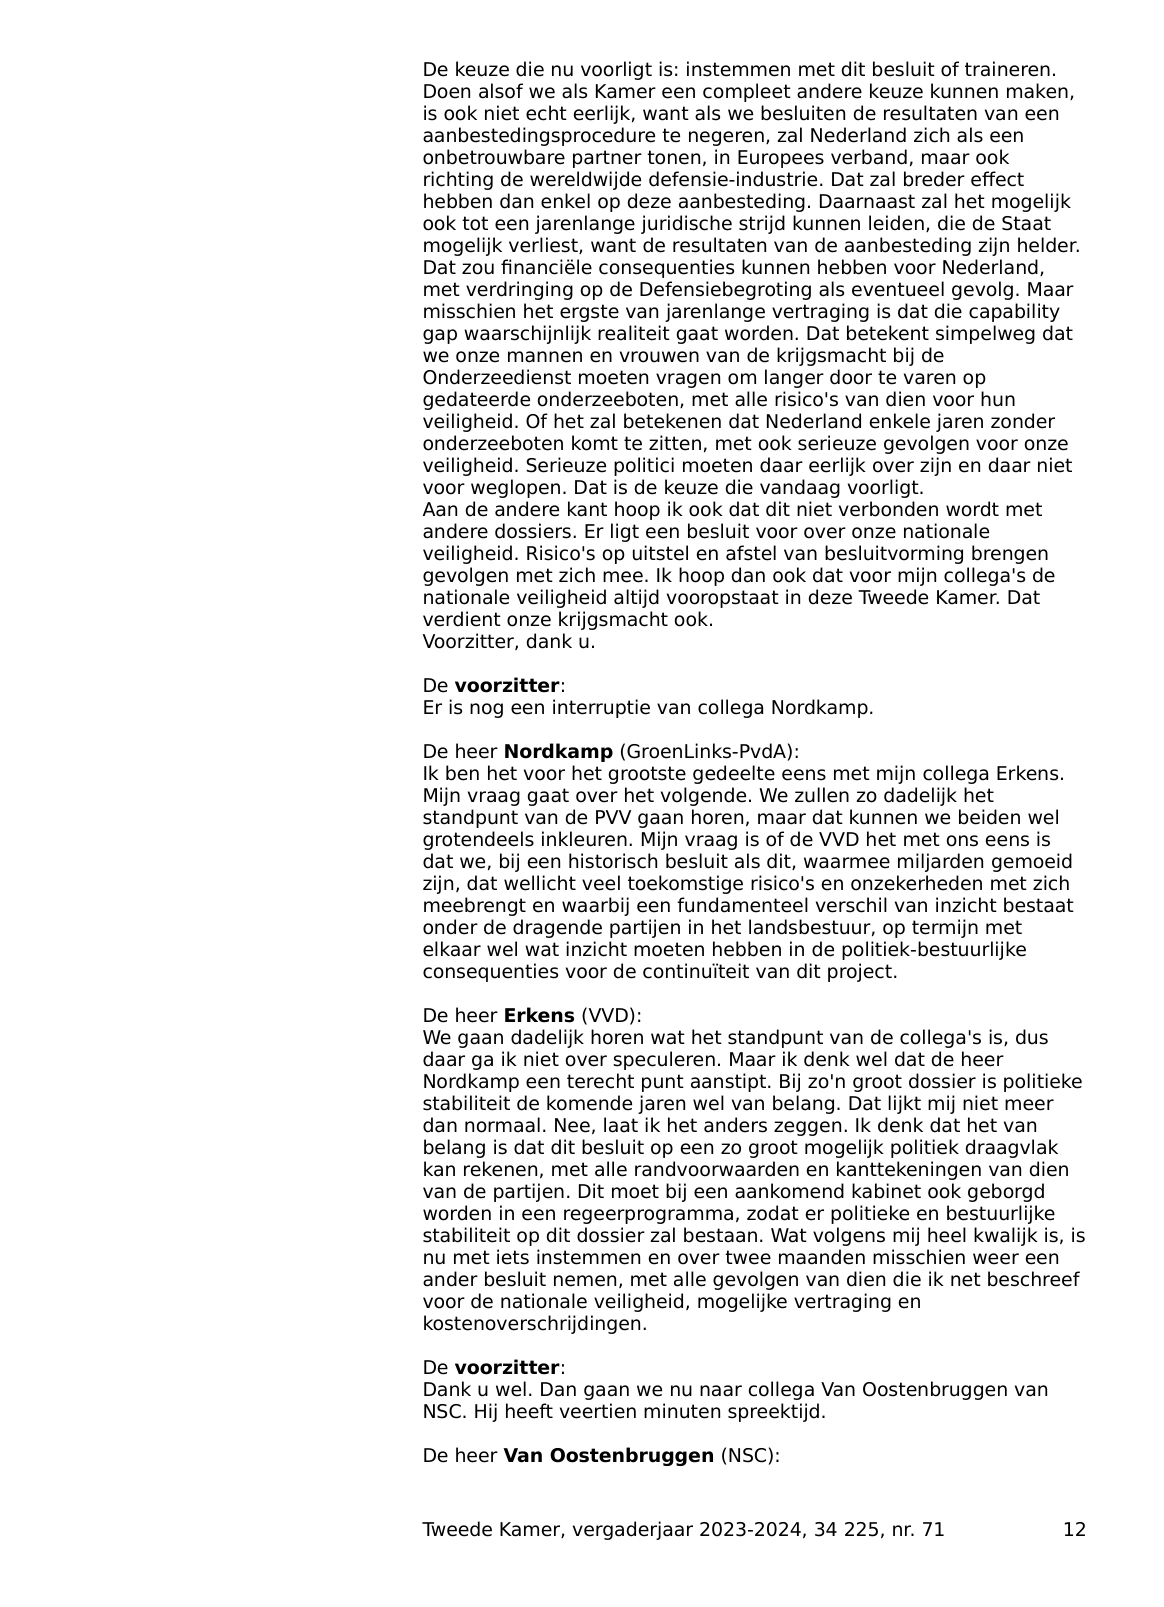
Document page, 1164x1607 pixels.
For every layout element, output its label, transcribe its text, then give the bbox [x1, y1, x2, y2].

text Voorzitter, dank u. [422, 631, 1087, 652]
text Er is nog een interruptie van collega Nordkamp. [422, 697, 1087, 719]
text De heer Erkens (VVD): [422, 1005, 1087, 1027]
text De keuze die nu voorligt is: instemmen met dit besluit of traineren. Doen alsof we als Kamer een compleet andere keuze kunnen maken, is ook niet echt eerlijk, want als we besluiten de resultaten van een aanbestedingsprocedure te negeren, zal Nederland zich als een onbetrouwbare partner tonen, in Europees verband, maar ook richting de wereldwijde defensie-industrie. Dat zal breder effect hebben dan enkel op deze aanbesteding. Daarnaast zal het mogelijk ook tot een jarenlange juridische strijd kunnen leiden, die de Staat mogelijk verliest, want de resultaten van de aanbesteding zijn helder. Dat zou financiële consequenties kunnen hebben voor Nederland, met verdringing op de Defensiebegroting als eventueel gevolg. Maar misschien het ergste van jarenlange vertraging is dat die capability gap waarschijnlijk realiteit gaat worden. Dat betekent simpelweg dat we onze mannen en vrouwen van de krijgsmacht bij de Onderzeedienst moeten vragen om langer door te varen op gedateerde onderzeeboten, met alle risico's van dien voor hun veiligheid. Of het zal betekenen dat Nederland enkele jaren zonder onderzeeboten komt te zitten, met ook serieuze gevolgen voor onze veiligheid. Serieuze politici moeten daar eerlijk over zijn en daar niet voor weglopen. Dat is de keuze die vandaag voorligt. [422, 59, 1087, 499]
text Dank u wel. Dan gaan we nu naar collega Van Oostenbruggen van NSC. Hij heeft veertien minuten spreektijd. [422, 1379, 1087, 1423]
text De voorzitter: [422, 675, 1087, 697]
text De voorzitter: [422, 1357, 1087, 1379]
text We gaan dadelijk horen wat het standpunt van de collega's is, dus daar ga ik niet over speculeren. Maar ik denk wel dat de heer Nordkamp een terecht punt aanstipt. Bij zo'n groot dossier is politieke stabiliteit de komende jaren wel van belang. Dat lijkt mij niet meer dan normaal. Nee, laat ik het anders zeggen. Ik denk dat het van belang is dat dit besluit op een zo groot mogelijk politiek draagvlak kan rekenen, met alle randvoorwaarden en kanttekeningen van dien van de partijen. Dit moet bij een aankomend kabinet ook geborgd worden in een regeerprogramma, zodat er politieke en bestuurlijke stabiliteit op dit dossier zal bestaan. Wat volgens mij heel kwalijk is, is nu met iets instemmen en over twee maanden misschien weer een ander besluit nemen, met alle gevolgen van dien die ik net beschreef voor de nationale veiligheid, mogelijke vertraging en kostenoverschrijdingen. [422, 1027, 1087, 1334]
text Aan de andere kant hoop ik ook dat dit niet verbonden wordt met andere dossiers. Er ligt een besluit voor over onze nationale veiligheid. Risico's op uitstel en afstel van besluitvorming brengen gevolgen met zich mee. Ik hoop dan ook dat voor mijn collega's de nationale veiligheid altijd vooropstaat in deze Tweede Kamer. Dat verdient onze krijgsmacht ook. [422, 499, 1087, 631]
text De heer Van Oostenbruggen (NSC): [422, 1445, 1087, 1467]
text De heer Nordkamp (GroenLinks-PvdA): [422, 741, 1087, 763]
text Ik ben het voor het grootste gedeelte eens met mijn collega Erkens. Mijn vraag gaat over het volgende. We zullen zo dadelijk het standpunt van de PVV gaan horen, maar dat kunnen we beiden wel grotendeels inkleuren. Mijn vraag is of de VVD het met ons eens is dat we, bij een historisch besluit als dit, waarmee miljarden gemoeid zijn, dat wellicht veel toekomstige risico's en onzekerheden met zich meebrengt en waarbij een fundamenteel verschil van inzicht bestaat onder de dragende partijen in het landsbestuur, op termijn met elkaar wel wat inzicht moeten hebben in de politiek-bestuurlijke consequenties voor de continuïteit van dit project. [422, 763, 1087, 983]
